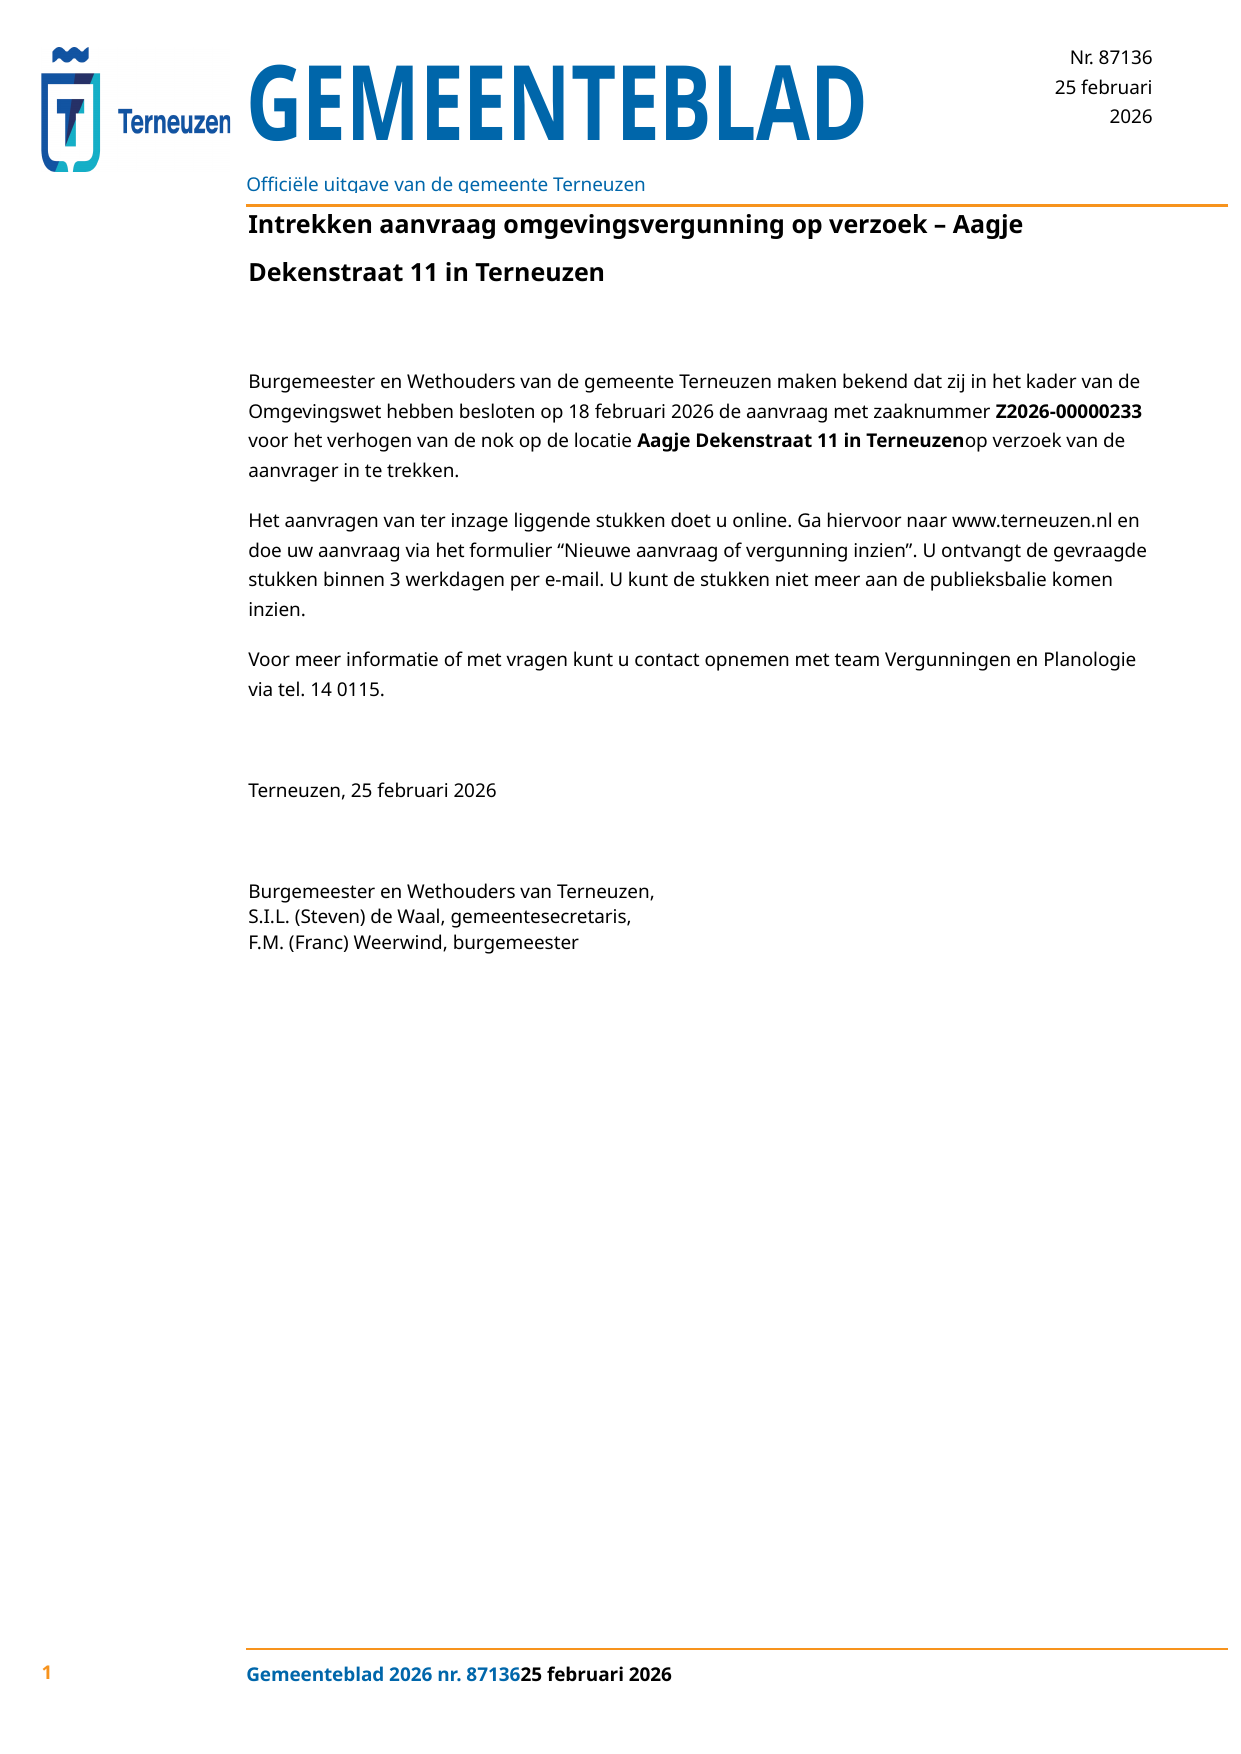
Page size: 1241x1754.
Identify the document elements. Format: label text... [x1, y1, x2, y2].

table_cell [248, 955, 700, 981]
table_cell [700, 904, 1152, 929]
table_cell S.I.L. (Steven) de Waal, gemeentesecretaris, [248, 904, 700, 929]
text Intrekken aanvraag omgevingsvergunning op verzoek – Aagje Dekenstraat 11 in Terneuzen [248, 207, 1152, 288]
picture [41, 47, 231, 172]
text Het aanvragen van ter inzage liggende stukken doet u online. Ga hiervoor naar www.terneuzen.nl en doe uw aanvraag via het formulier “Nieuwe aanvraag of vergunning inzien”. U ontvangt de gevraagde stukken binnen 3 werkdagen per e-mail. U kunt de stukken niet meer aan de publieksbalie komen inzien. [248, 507, 1152, 622]
text Terneuzen, 25 februari 2026 [248, 777, 1152, 803]
table_cell [700, 955, 1152, 981]
table_header Burgemeester en Wethouders van Terneuzen, [248, 878, 1152, 904]
table_cell F.M. (Franc) Weerwind, burgemeester [248, 930, 1152, 955]
text Voor meer informatie of met vragen kunt u contact opnemen met team Vergunningen en Planologie via tel. 14 0115. [248, 647, 1152, 702]
text Burgemeester en Wethouders van de gemeente Terneuzen maken bekend dat zij in het kader van de Omgevingswet hebben besloten op 18 februari 2026 de aanvraag met zaaknummer Z2026-00000233 voor het verhogen van de nok op de locatie Aagje Dekenstraat 11 in Terneuzenop verzoek van de aanvrager in te trekken. [248, 368, 1152, 483]
